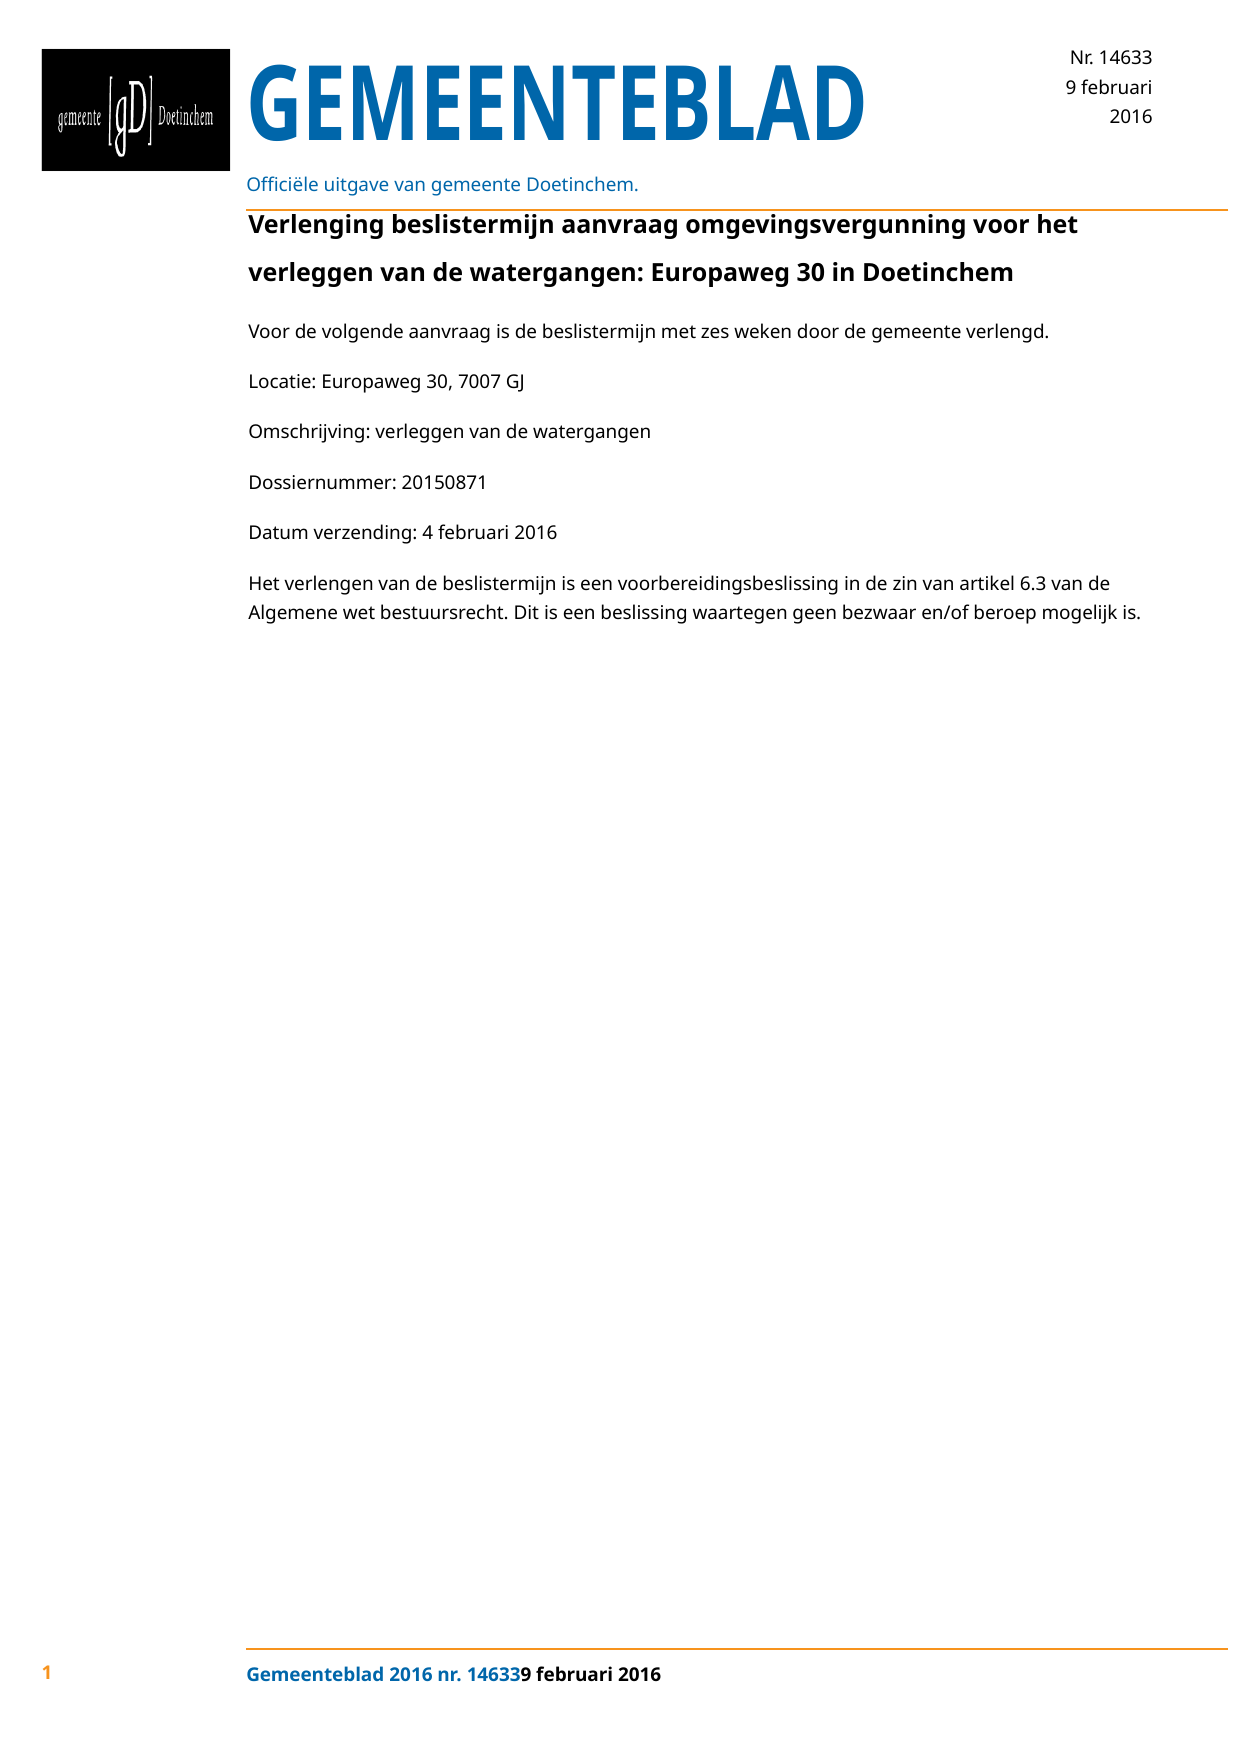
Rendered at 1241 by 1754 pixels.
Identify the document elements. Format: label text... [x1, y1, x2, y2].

text Datum verzending: 4 februari 2016 [248, 519, 1152, 545]
picture [41, 47, 231, 172]
text Voor de volgende aanvraag is de beslistermijn met zes weken door de gemeente verlengd. [248, 318, 1152, 344]
text Het verlengen van de beslistermijn is een voorbereidingsbeslissing in de zin van artikel 6.3 van de Algemene wet bestuursrecht. Dit is een beslissing waartegen geen bezwaar en/of beroep mogelijk is. [248, 570, 1152, 625]
text Omschrijving: verleggen van de watergangen [248, 419, 1152, 444]
text Verlenging beslistermijn aanvraag omgevingsvergunning voor het verleggen van de watergangen: Europaweg 30 in Doetinchem [248, 211, 1152, 288]
text Dossiernummer: 20150871 [248, 469, 1152, 495]
text Locatie: Europaweg 30, 7007 GJ [248, 368, 1152, 394]
